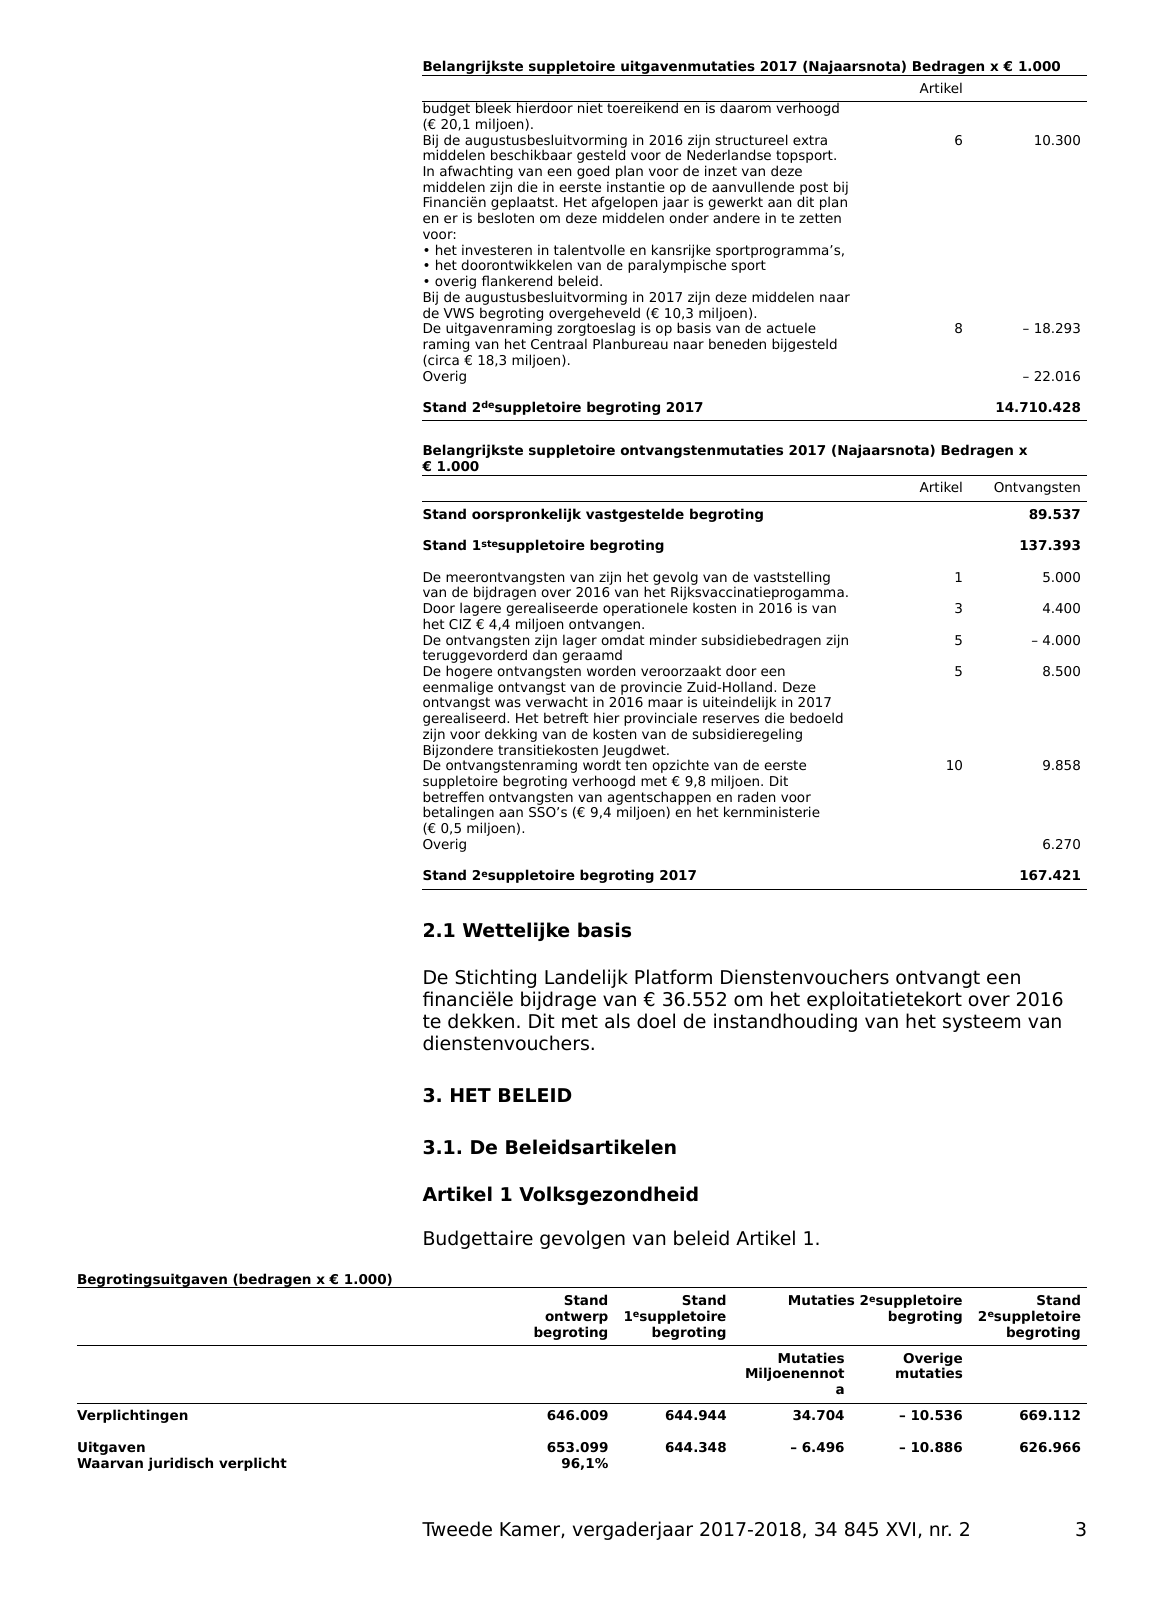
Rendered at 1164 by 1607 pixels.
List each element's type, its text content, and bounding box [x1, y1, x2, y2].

table_cell [850, 837, 968, 852]
table_cell [422, 554, 850, 569]
table_cell – 6.496 [732, 1440, 850, 1455]
table_cell [614, 1346, 732, 1402]
table_cell [969, 76, 1087, 101]
table_cell [969, 1424, 1087, 1440]
table_cell [850, 538, 968, 554]
subtitle 3. HET BELEID [422, 1084, 1087, 1107]
table_cell Bij de augustusbesluitvorming in 2016 zijn structureel extra middelen beschikbaar gesteld voor de Nederlandse topsport. In afwachting van een goed plan voor de inzet van deze middelen zijn die in eerste instantie op de aanvullende post bij Financiën geplaatst. Het afgelopen jaar is gewerkt aan dit plan en er is besloten om deze middelen onder andere in te zetten voor: • het investeren in talentvolle en kansrijke sportprogramma’s, • het doorontwikkelen van de paralympische sport • overig flankerend beleid. Bij de augustusbesluitvorming in 2017 zijn deze middelen naar de VWS begroting overgeheveld (€ 10,3 miljoen). [422, 133, 850, 321]
table_cell [850, 368, 968, 384]
table_cell Stand ontwerp begroting [496, 1288, 614, 1345]
table_cell 34.704 [732, 1404, 850, 1424]
subtitle 3.1. De Beleidsartikelen [422, 1137, 1087, 1158]
table_cell [850, 554, 968, 569]
table_cell [77, 1288, 106, 1345]
table_cell 626.966 [969, 1440, 1087, 1455]
table_cell – 22.016 [969, 368, 1087, 384]
table_cell [422, 522, 850, 538]
table_cell [136, 1288, 496, 1345]
table_cell [969, 853, 1087, 868]
table_cell Overig [422, 368, 850, 384]
table_cell 167.421 [969, 868, 1087, 889]
table_cell De uitgavenraming zorgtoeslag is op basis van de actuele raming van het Centraal Planbureau naar beneden bijgesteld (circa € 18,3 miljoen). [422, 321, 850, 368]
table_cell [496, 1424, 614, 1440]
table_cell [614, 1455, 732, 1471]
subtitle Artikel 1 Volksgezondheid [422, 1183, 1087, 1206]
table_cell Overig [422, 837, 850, 852]
table_cell 8.500 [969, 664, 1087, 758]
table_cell Uitgaven [77, 1440, 496, 1455]
table_cell 6.270 [969, 837, 1087, 852]
table_cell [850, 384, 968, 400]
table_cell Waarvan juridisch verplicht [77, 1455, 496, 1471]
table_cell 14.710.428 [969, 400, 1087, 420]
table_cell Mutaties Miljoenennota [732, 1346, 850, 1402]
table_cell Artikel [850, 476, 968, 501]
table_cell [77, 1424, 106, 1440]
table_cell 653.099 [496, 1440, 614, 1455]
text De Stichting Landelijk Platform Dienstenvouchers ontvangt een financiële bijdrage van € 36.552 om het exploitatietekort over 2016 te dekken. Dit met als doel de instandhouding van het systeem van dienstenvouchers. [422, 967, 1087, 1054]
table_cell 9.858 [969, 758, 1087, 837]
table_cell 10.300 [969, 133, 1087, 321]
text Budgettaire gevolgen van beleid Artikel 1. [422, 1228, 1087, 1250]
table_cell [850, 102, 968, 132]
table_cell [614, 1424, 732, 1440]
table_cell 8 [850, 321, 968, 368]
table_cell Stand 1esuppletoire begroting [614, 1288, 732, 1345]
table_cell [732, 1455, 850, 1471]
table_cell 5 [850, 632, 968, 664]
table_cell 5 [850, 664, 968, 758]
table_cell Ontvangsten [969, 476, 1087, 501]
table_cell Door lagere gerealiseerde operationele kosten in 2016 is van het CIZ € 4,4 miljoen ontvangen. [422, 601, 850, 632]
table_cell 4.400 [969, 601, 1087, 632]
table_cell Stand oorspronkelijk vastgestelde begroting [422, 502, 850, 522]
table_cell [422, 384, 850, 400]
table_cell Stand 2esuppletoire begroting 2017 [422, 868, 850, 889]
table_cell [969, 554, 1087, 569]
table_cell Overige mutaties [850, 1346, 968, 1402]
table_cell [969, 522, 1087, 538]
table_cell De hogere ontvangsten worden veroorzaakt door een eenmalige ontvangst van de provincie Zuid-Holland. Deze ontvangst was verwacht in 2016 maar is uiteindelijk in 2017 gerealiseerd. Het betreft hier provinciale reserves die bedoeld zijn voor dekking van de kosten van de subsidieregeling Bijzondere transitiekosten Jeugdwet. [422, 664, 850, 758]
table_cell – 18.293 [969, 321, 1087, 368]
table_cell [422, 476, 850, 501]
table_cell 3 [850, 601, 968, 632]
table_cell [732, 1424, 850, 1440]
table_cell De ontvangstenraming wordt ten opzichte van de eerste suppletoire begroting verhoogd met € 9,8 miljoen. Dit betreffen ontvangsten van agentschappen en raden voor betalingen aan SSO’s (€ 9,4 miljoen) en het kernministerie (€ 0,5 miljoen). [422, 758, 850, 837]
table_cell [106, 1424, 136, 1440]
table_cell – 4.000 [969, 632, 1087, 664]
table_cell Mutaties 2esuppletoire begroting [732, 1288, 968, 1345]
table_cell [850, 502, 968, 522]
table_cell 96,1% [496, 1455, 614, 1471]
table_cell [850, 1455, 968, 1471]
table_cell [850, 1424, 968, 1440]
table_cell [136, 1424, 496, 1440]
table_cell Stand 1stesuppletoire begroting [422, 538, 850, 554]
table_cell [106, 1346, 136, 1402]
table_header Belangrijkste suppletoire ontvangstenmutaties 2017 (Najaarsnota) Bedragen x € 1.000 [422, 443, 1087, 474]
table_cell 644.348 [614, 1440, 732, 1455]
table_cell [496, 1346, 614, 1402]
table_cell [106, 1288, 136, 1345]
table_cell Artikel [850, 76, 968, 101]
table_cell [969, 1455, 1087, 1471]
table_cell 646.009 [496, 1404, 614, 1424]
table_cell De ontvangsten zijn lager omdat minder subsidiebedragen zijn teruggevorderd dan geraamd [422, 632, 850, 664]
table_cell [850, 868, 968, 889]
table_cell [422, 853, 850, 868]
table_cell [136, 1346, 496, 1402]
table_cell 5.000 [969, 569, 1087, 601]
table_cell 89.537 [969, 502, 1087, 522]
table_cell 10 [850, 758, 968, 837]
subtitle 2.1 Wettelijke basis [422, 920, 1087, 942]
table_cell [77, 1346, 106, 1402]
table_cell – 10.536 [850, 1404, 968, 1424]
table_cell [969, 1346, 1087, 1402]
table_cell 669.112 [969, 1404, 1087, 1424]
table_header Begrotingsuitgaven (bedragen x € 1.000) [77, 1272, 1087, 1287]
table_cell Stand 2esuppletoire begroting [969, 1288, 1087, 1345]
table_cell 644.944 [614, 1404, 732, 1424]
table_cell 1 [850, 569, 968, 601]
table_header Belangrijkste suppletoire uitgavenmutaties 2017 (Najaarsnota) Bedragen x € 1.000 [422, 59, 1087, 75]
table_cell [850, 400, 968, 420]
table_cell [850, 853, 968, 868]
table_cell Stand 2desuppletoire begroting 2017 [422, 400, 850, 420]
table_cell De meerontvangsten van zijn het gevolg van de vaststelling van de bijdragen over 2016 van het Rijksvaccinatieprogamma. [422, 569, 850, 601]
table_cell budget bleek hierdoor niet toereikend en is daarom verhoogd (€ 20,1 miljoen). [422, 102, 850, 132]
table_cell [422, 76, 850, 101]
table_cell Verplichtingen [77, 1404, 496, 1424]
table_cell 137.393 [969, 538, 1087, 554]
table_cell [969, 384, 1087, 400]
table_cell [850, 522, 968, 538]
table_cell – 10.886 [850, 1440, 968, 1455]
table_cell 6 [850, 133, 968, 321]
table_cell [969, 102, 1087, 132]
